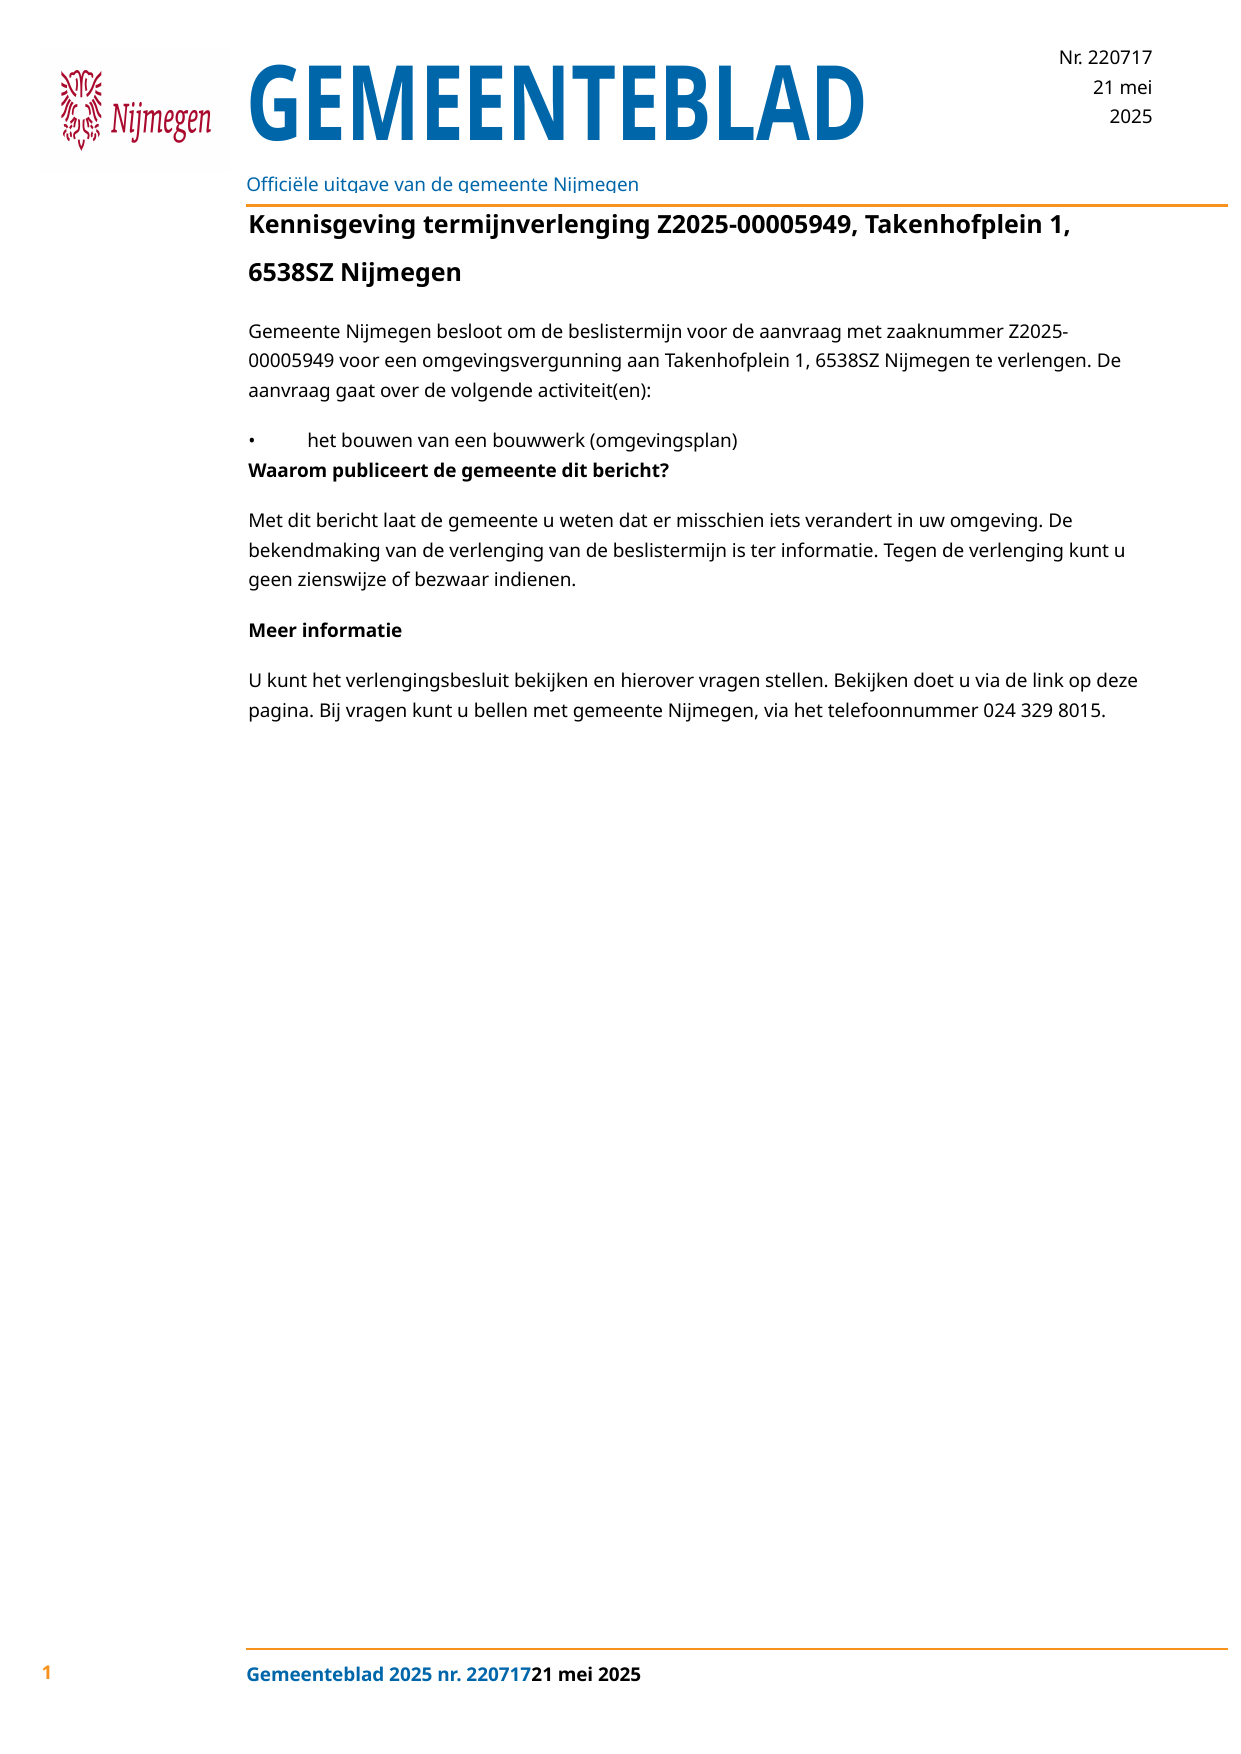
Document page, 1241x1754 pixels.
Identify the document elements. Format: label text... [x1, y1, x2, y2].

text Gemeente Nijmegen besloot om de beslistermijn voor de aanvraag met zaaknummer Z2025-00005949 voor een omgevingsvergunning aan Takenhofplein 1, 6538SZ Nijmegen te verlengen. De aanvraag gaat over de volgende activiteit(en): [248, 318, 1152, 403]
text Kennisgeving termijnverlenging Z2025-00005949, Takenhofplein 1, 6538SZ Nijmegen [248, 207, 1152, 288]
text Meer informatie [248, 617, 1152, 643]
text U kunt het verlengingsbesluit bekijken en hierover vragen stellen. Bekijken doet u via de link op deze pagina. Bij vragen kunt u bellen met gemeente Nijmegen, via het telefoonnummer 024 329 8015. [248, 667, 1152, 723]
picture [41, 47, 231, 172]
text Met dit bericht laat de gemeente u weten dat er misschien iets verandert in uw omgeving. De bekendmaking van de verlenging van de beslistermijn is ter informatie. Tegen de verlenging kunt u geen zienswijze of bezwaar indienen. [248, 507, 1152, 592]
list het bouwen van een bouwwerk (omgevingsplan) [248, 427, 1152, 453]
text Waarom publiceert de gemeente dit bericht? [248, 457, 1152, 483]
